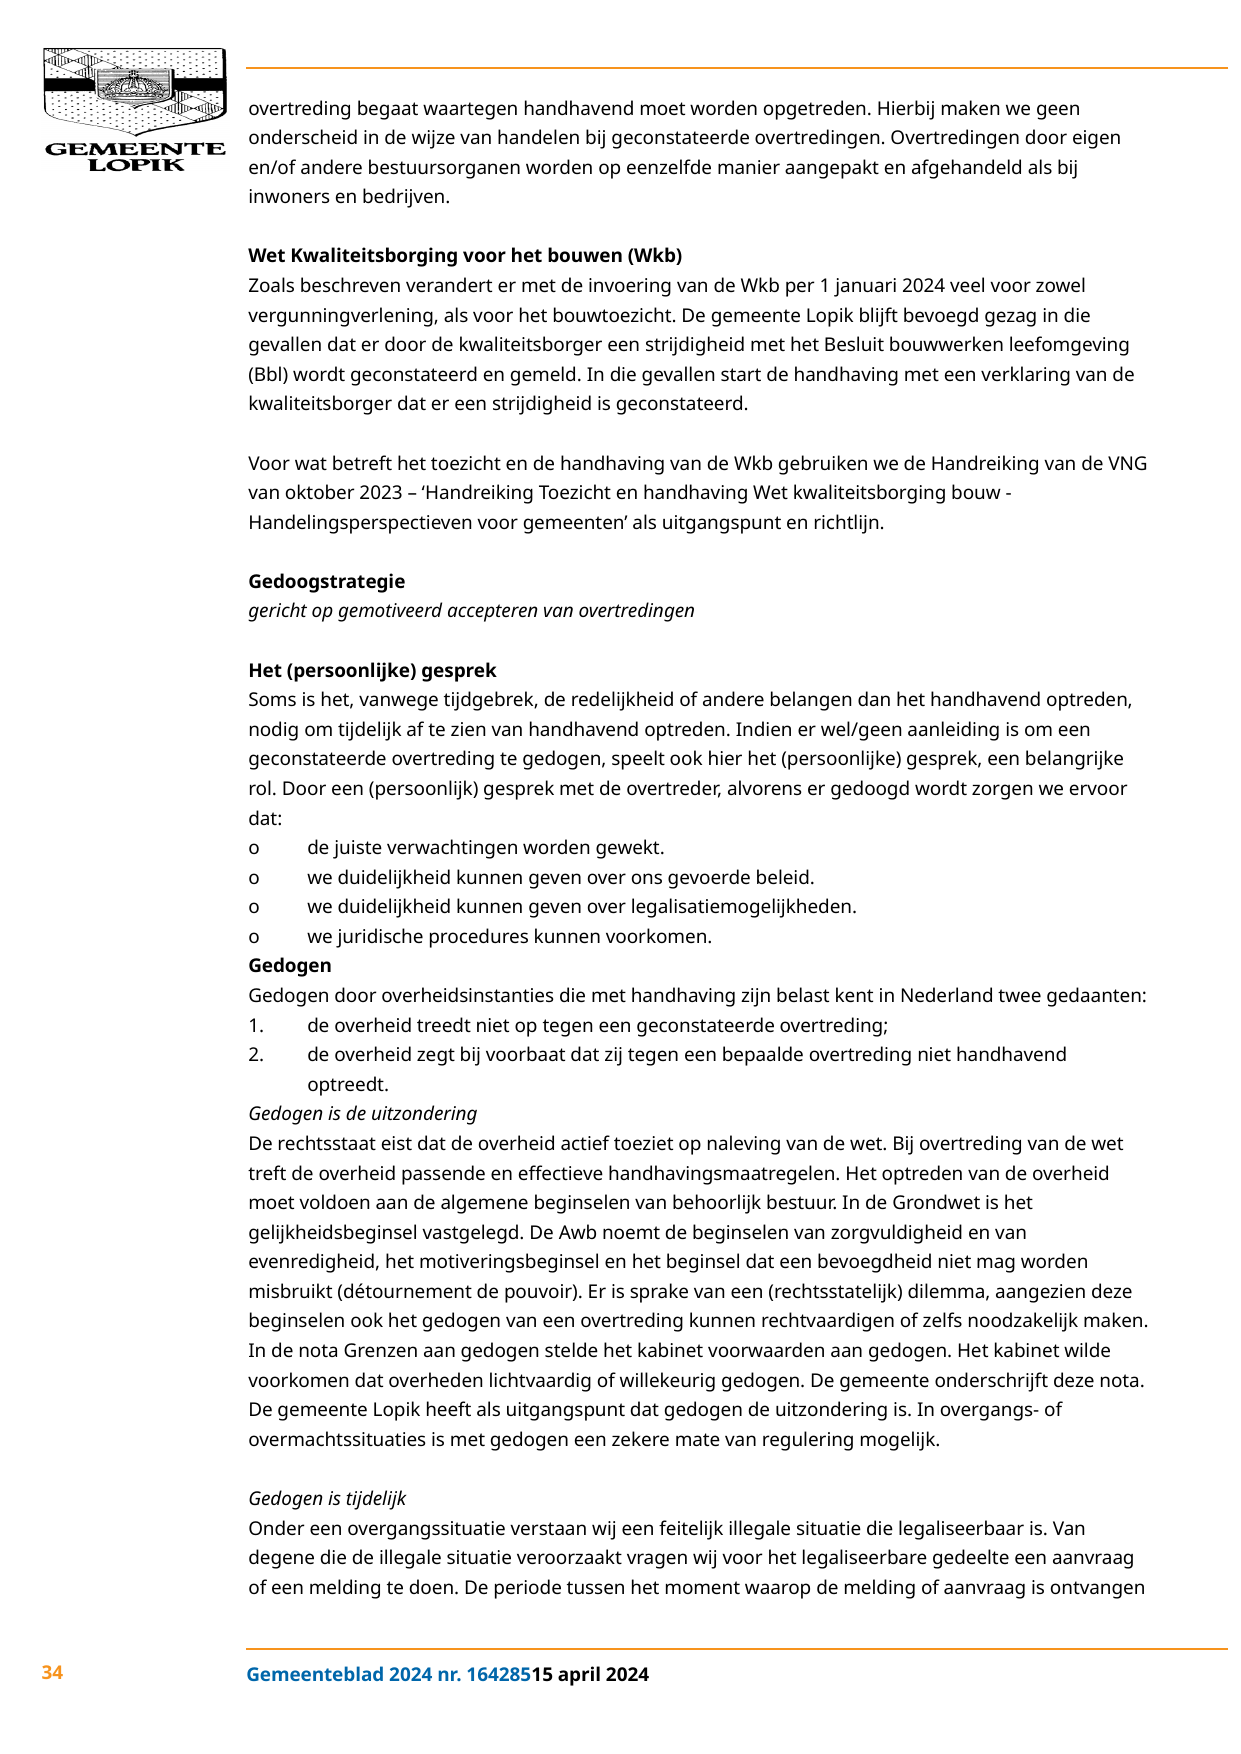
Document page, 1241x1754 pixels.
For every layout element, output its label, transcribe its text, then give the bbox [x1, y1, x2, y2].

list de overheid zegt bij voorbaat dat zij tegen een bepaalde overtreding niet handhavend optreedt. [248, 1041, 1152, 1097]
text Onder een overgangssituatie verstaan wij een feitelijk illegale situatie die legaliseerbaar is. Van degene die de illegale situatie veroorzaakt vragen wij voor het legaliseerbare gedeelte een aanvraag of een melding te doen. De periode tussen het moment waarop de melding of aanvraag is ontvangen [248, 1515, 1152, 1600]
text Wet Kwaliteitsborging voor het bouwen (Wkb) [248, 243, 1152, 268]
text gericht op gemotiveerd accepteren van overtredingen [248, 598, 1152, 623]
picture [41, 47, 231, 172]
text Het (persoonlijke) gesprek [248, 657, 1152, 683]
text Gedoogstrategie [248, 568, 1152, 594]
list de juiste verwachtingen worden gewekt. [248, 834, 1152, 860]
text Gedogen [248, 953, 1152, 978]
list we duidelijkheid kunnen geven over ons gevoerde beleid. [248, 864, 1152, 890]
text Gedogen is de uitzondering [248, 1101, 1152, 1126]
text Gedogen door overheidsinstanties die met handhaving zijn belast kent in Nederland twee gedaanten: [248, 982, 1152, 1008]
text Voor wat betreft het toezicht en de handhaving van de Wkb gebruiken we de Handreiking van de VNG van oktober 2023 – ‘Handreiking Toezicht en handhaving Wet kwaliteitsborging bouw - Handelingsperspectieven voor gemeenten’ als uitgangspunt en richtlijn. [248, 450, 1152, 535]
text Zoals beschreven verandert er met de invoering van de Wkb per 1 januari 2024 veel voor zowel vergunningverlening, als voor het bouwtoezicht. De gemeente Lopik blijft bevoegd gezag in die gevallen dat er door de kwaliteitsborger een strijdigheid met het Besluit bouwwerken leefomgeving (Bbl) wordt geconstateerd en gemeld. In die gevallen start de handhaving met een verklaring van de kwaliteitsborger dat er een strijdigheid is geconstateerd. [248, 272, 1152, 416]
list we duidelijkheid kunnen geven over legalisatiemogelijkheden. [248, 893, 1152, 919]
list we juridische procedures kunnen voorkomen. [248, 923, 1152, 949]
text Soms is het, vanwege tijdgebrek, de redelijkheid of andere belangen dan het handhavend optreden, nodig om tijdelijk af te zien van handhavend optreden. Indien er wel/geen aanleiding is om een geconstateerde overtreding te gedogen, speelt ook hier het (persoonlijke) gesprek, een belangrijke rol. Door een (persoonlijk) gesprek met de overtreder, alvorens er gedoogd wordt zorgen we ervoor dat: [248, 686, 1152, 831]
text De rechtsstaat eist dat de overheid actief toeziet op naleving van de wet. Bij overtreding van de wet treft de overheid passende en effectieve handhavingsmaatregelen. Het optreden van de overheid moet voldoen aan de algemene beginselen van behoorlijk bestuur. In de Grondwet is het gelijkheidsbeginsel vastgelegd. De Awb noemt de beginselen van zorgvuldigheid en van evenredigheid, het motiveringsbeginsel en het beginsel dat een bevoegdheid niet mag worden misbruikt (détournement de pouvoir). Er is sprake van een (rechtsstatelijk) dilemma, aangezien deze beginselen ook het gedogen van een overtreding kunnen rechtvaardigen of zelfs noodzakelijk maken. In de nota Grenzen aan gedogen stelde het kabinet voorwaarden aan gedogen. Het kabinet wilde voorkomen dat overheden lichtvaardig of willekeurig gedogen. De gemeente onderschrijft deze nota. De gemeente Lopik heeft als uitgangspunt dat gedogen de uitzondering is. In overgangs- of overmachtssituaties is met gedogen een zekere mate van regulering mogelijk. [248, 1130, 1152, 1452]
text Gedogen is tijdelijk [248, 1485, 1152, 1511]
list de overheid treedt niet op tegen een geconstateerde overtreding; [248, 1012, 1152, 1038]
text overtreding begaat waartegen handhavend moet worden opgetreden. Hierbij maken we geen onderscheid in de wijze van handelen bij geconstateerde overtredingen. Overtredingen door eigen en/of andere bestuursorganen worden op eenzelfde manier aangepakt en afgehandeld als bij inwoners en bedrijven. [248, 95, 1152, 209]
